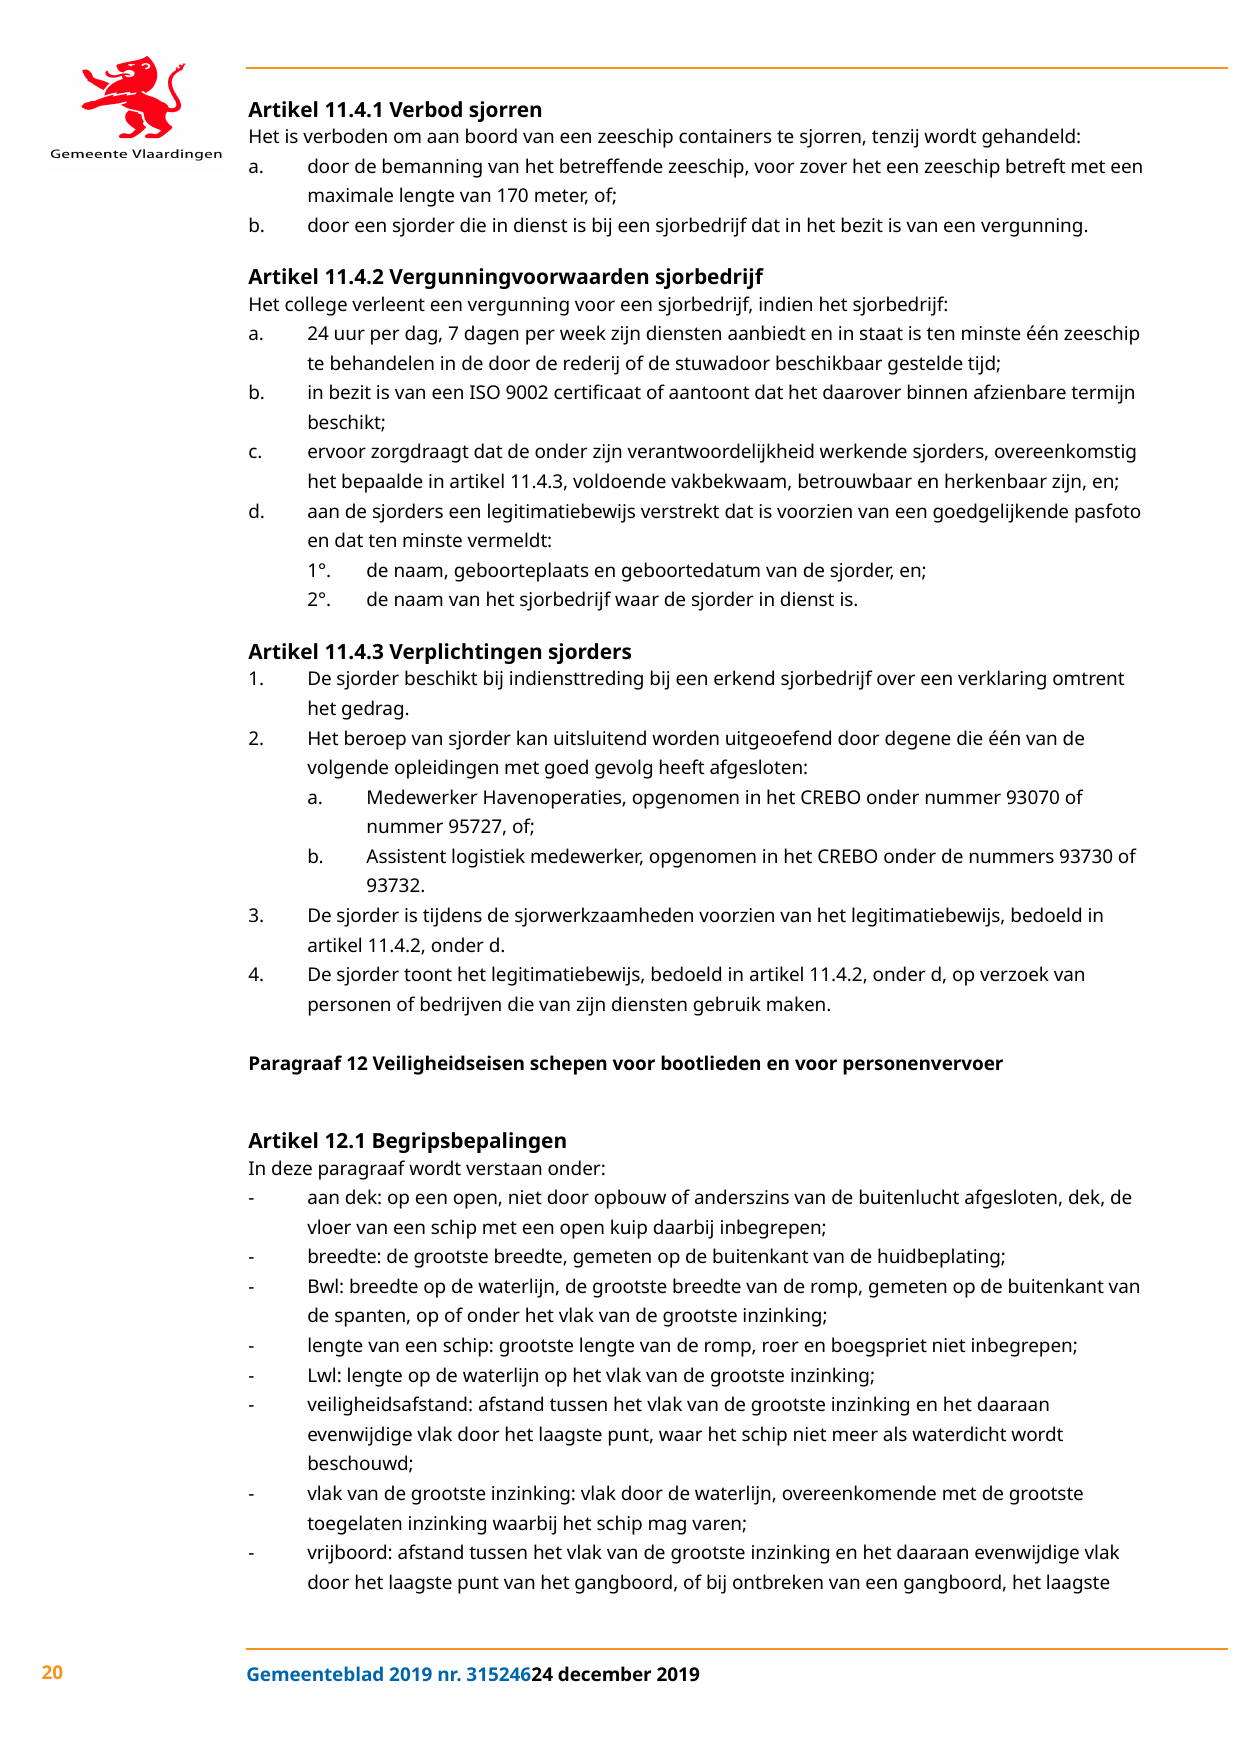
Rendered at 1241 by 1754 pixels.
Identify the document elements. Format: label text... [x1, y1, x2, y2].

list Assistent logistiek medewerker, opgenomen in het CREBO onder de nummers 93730 of 93732. [307, 843, 1152, 898]
list aan dek: op een open, niet door opbouw of anderszins van de buitenlucht afgesloten, dek, de vloer van een schip met een open kuip daarbij inbegrepen; [248, 1184, 1152, 1239]
text Paragraaf 12 Veiligheidseisen schepen voor bootlieden en voor personenvervoer [248, 1050, 1152, 1076]
list 24 uur per dag, 7 dagen per week zijn diensten aanbiedt en in staat is ten minste één zeeschip te behandelen in de door de rederij of de stuwadoor beschikbaar gestelde tijd; [248, 320, 1152, 376]
list breedte: de grootste breedte, gemeten op de buitenkant van de huidbeplating; [248, 1243, 1152, 1269]
list door de bemanning van het betreffende zeeschip, voor zover het een zeeschip betreft met een maximale lengte van 170 meter, of; [248, 153, 1152, 208]
picture [41, 47, 231, 172]
list in bezit is van een ISO 9002 certificaat of aantoont dat het daarover binnen afzienbare termijn beschikt; [248, 379, 1152, 435]
list lengte van een schip: grootste lengte van de romp, roer en boegspriet niet inbegrepen; [248, 1332, 1152, 1358]
list vlak van de grootste inzinking: vlak door de waterlijn, overeenkomende met de grootste toegelaten inzinking waarbij het schip mag varen; [248, 1480, 1152, 1535]
list De sjorder is tijdens de sjorwerkzaamheden voorzien van het legitimatiebewijs, bedoeld in artikel 11.4.2, onder d. [248, 902, 1152, 957]
list Bwl: breedte op de waterlijn, de grootste breedte van de romp, gemeten op de buitenkant van de spanten, op of onder het vlak van de grootste inzinking; [248, 1273, 1152, 1328]
list ervoor zorgdraagt dat de onder zijn verantwoordelijkheid werkende sjorders, overeenkomstig het bepaalde in artikel 11.4.3, voldoende vakbekwaam, betrouwbaar en herkenbaar zijn, en; [248, 439, 1152, 494]
text In deze paragraaf wordt verstaan onder: [248, 1155, 1152, 1180]
list De sjorder beschikt bij indiensttreding bij een erkend sjorbedrijf over een verklaring omtrent het gedrag. [248, 666, 1152, 721]
text Artikel 11.4.3 Verplichtingen sjorders [248, 637, 1152, 666]
list de naam, geboorteplaats en geboortedatum van de sjorder, en; [307, 557, 1152, 583]
list Het beroep van sjorder kan uitsluitend worden uitgeoefend door degene die één van de volgende opleidingen met goed gevolg heeft afgesloten: [248, 725, 1152, 780]
text Artikel 12.1 Begripsbepalingen [248, 1126, 1152, 1155]
list door een sjorder die in dienst is bij een sjorbedrijf dat in het bezit is van een vergunning. [248, 212, 1152, 238]
list De sjorder toont het legitimatiebewijs, bedoeld in artikel 11.4.2, onder d, op verzoek van personen of bedrijven die van zijn diensten gebruik maken. [248, 961, 1152, 1017]
list Lwl: lengte op de waterlijn op het vlak van de grootste inzinking; [248, 1362, 1152, 1387]
text Artikel 11.4.2 Vergunningvoorwaarden sjorbedrijf [248, 262, 1152, 291]
text Het is verboden om aan boord van een zeeschip containers te sjorren, tenzij wordt gehandeld: [248, 123, 1152, 149]
text Het college verleent een vergunning voor een sjorbedrijf, indien het sjorbedrijf: [248, 291, 1152, 317]
text Artikel 11.4.1 Verbod sjorren [248, 95, 1152, 123]
list aan de sjorders een legitimatiebewijs verstrekt dat is voorzien van een goedgelijkende pasfoto en dat ten minste vermeldt: [248, 498, 1152, 553]
list vrijboord: afstand tussen het vlak van de grootste inzinking en het daaraan evenwijdige vlak door het laagste punt van het gangboord, of bij ontbreken van een gangboord, het laagste [248, 1539, 1152, 1594]
list de naam van het sjorbedrijf waar de sjorder in dienst is. [307, 587, 1152, 612]
list veiligheidsafstand: afstand tussen het vlak van de grootste inzinking en het daaraan evenwijdige vlak door het laagste punt, waar het schip niet meer als waterdicht wordt beschouwd; [248, 1391, 1152, 1476]
list Medewerker Havenoperaties, opgenomen in het CREBO onder nummer 93070 of nummer 95727, of; [307, 784, 1152, 839]
